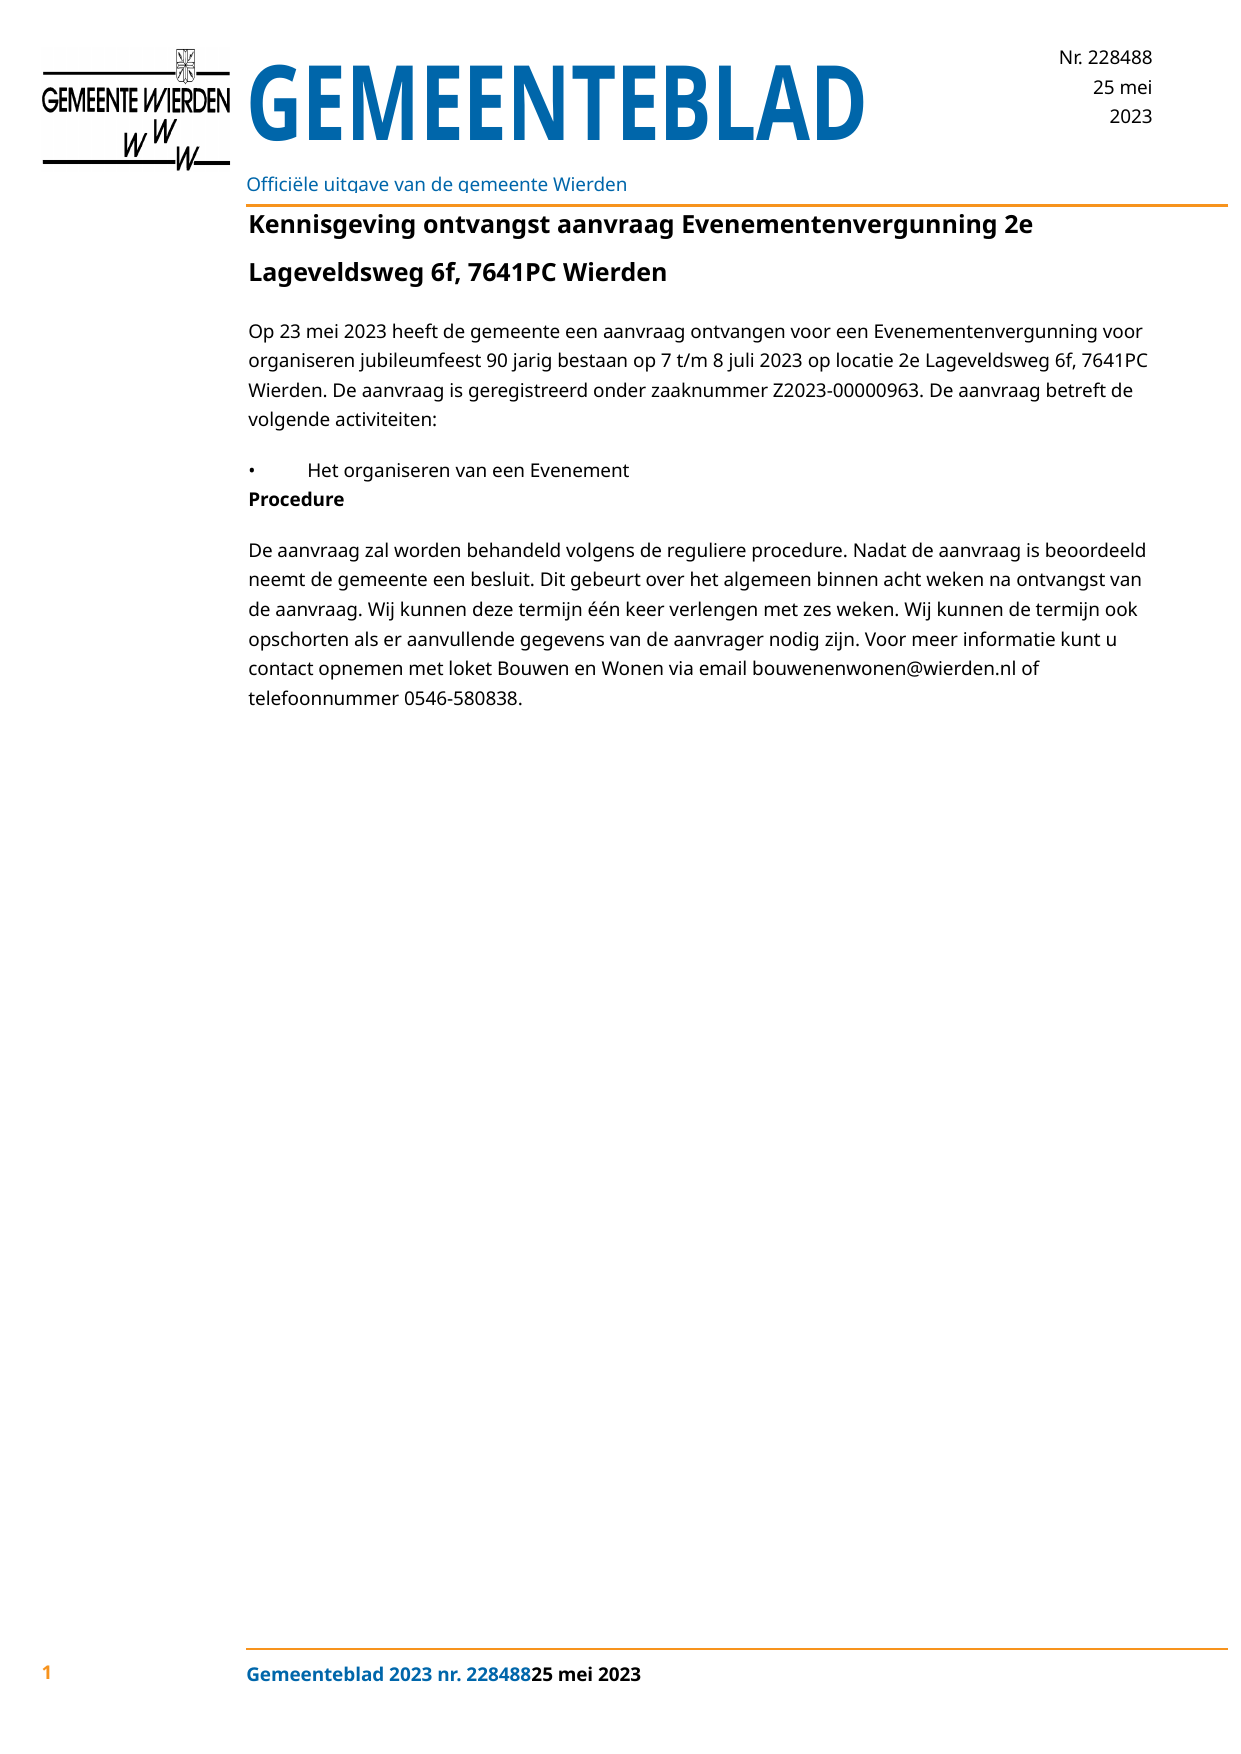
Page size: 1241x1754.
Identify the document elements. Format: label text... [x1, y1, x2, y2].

text De aanvraag zal worden behandeld volgens de reguliere procedure. Nadat de aanvraag is beoordeeld neemt de gemeente een besluit. Dit gebeurt over het algemeen binnen acht weken na ontvangst van de aanvraag. Wij kunnen deze termijn één keer verlengen met zes weken. Wij kunnen de termijn ook opschorten als er aanvullende gegevens van de aanvrager nodig zijn. Voor meer informatie kunt u contact opnemen met loket Bouwen en Wonen via email bouwenenwonen@wierden.nl of telefoonnummer 0546-580838. [248, 537, 1152, 711]
list Het organiseren van een Evenement [248, 457, 1152, 483]
text Op 23 mei 2023 heeft de gemeente een aanvraag ontvangen voor een Evenementenvergunning voor organiseren jubileumfeest 90 jarig bestaan op 7 t/m 8 juli 2023 op locatie 2e Lageveldsweg 6f, 7641PC Wierden. De aanvraag is geregistreerd onder zaaknummer Z2023-00000963. De aanvraag betreft de volgende activiteiten: [248, 318, 1152, 432]
picture [41, 47, 231, 172]
text Procedure [248, 487, 1152, 512]
text Kennisgeving ontvangst aanvraag Evenementenvergunning 2e Lageveldsweg 6f, 7641PC Wierden [248, 207, 1152, 288]
